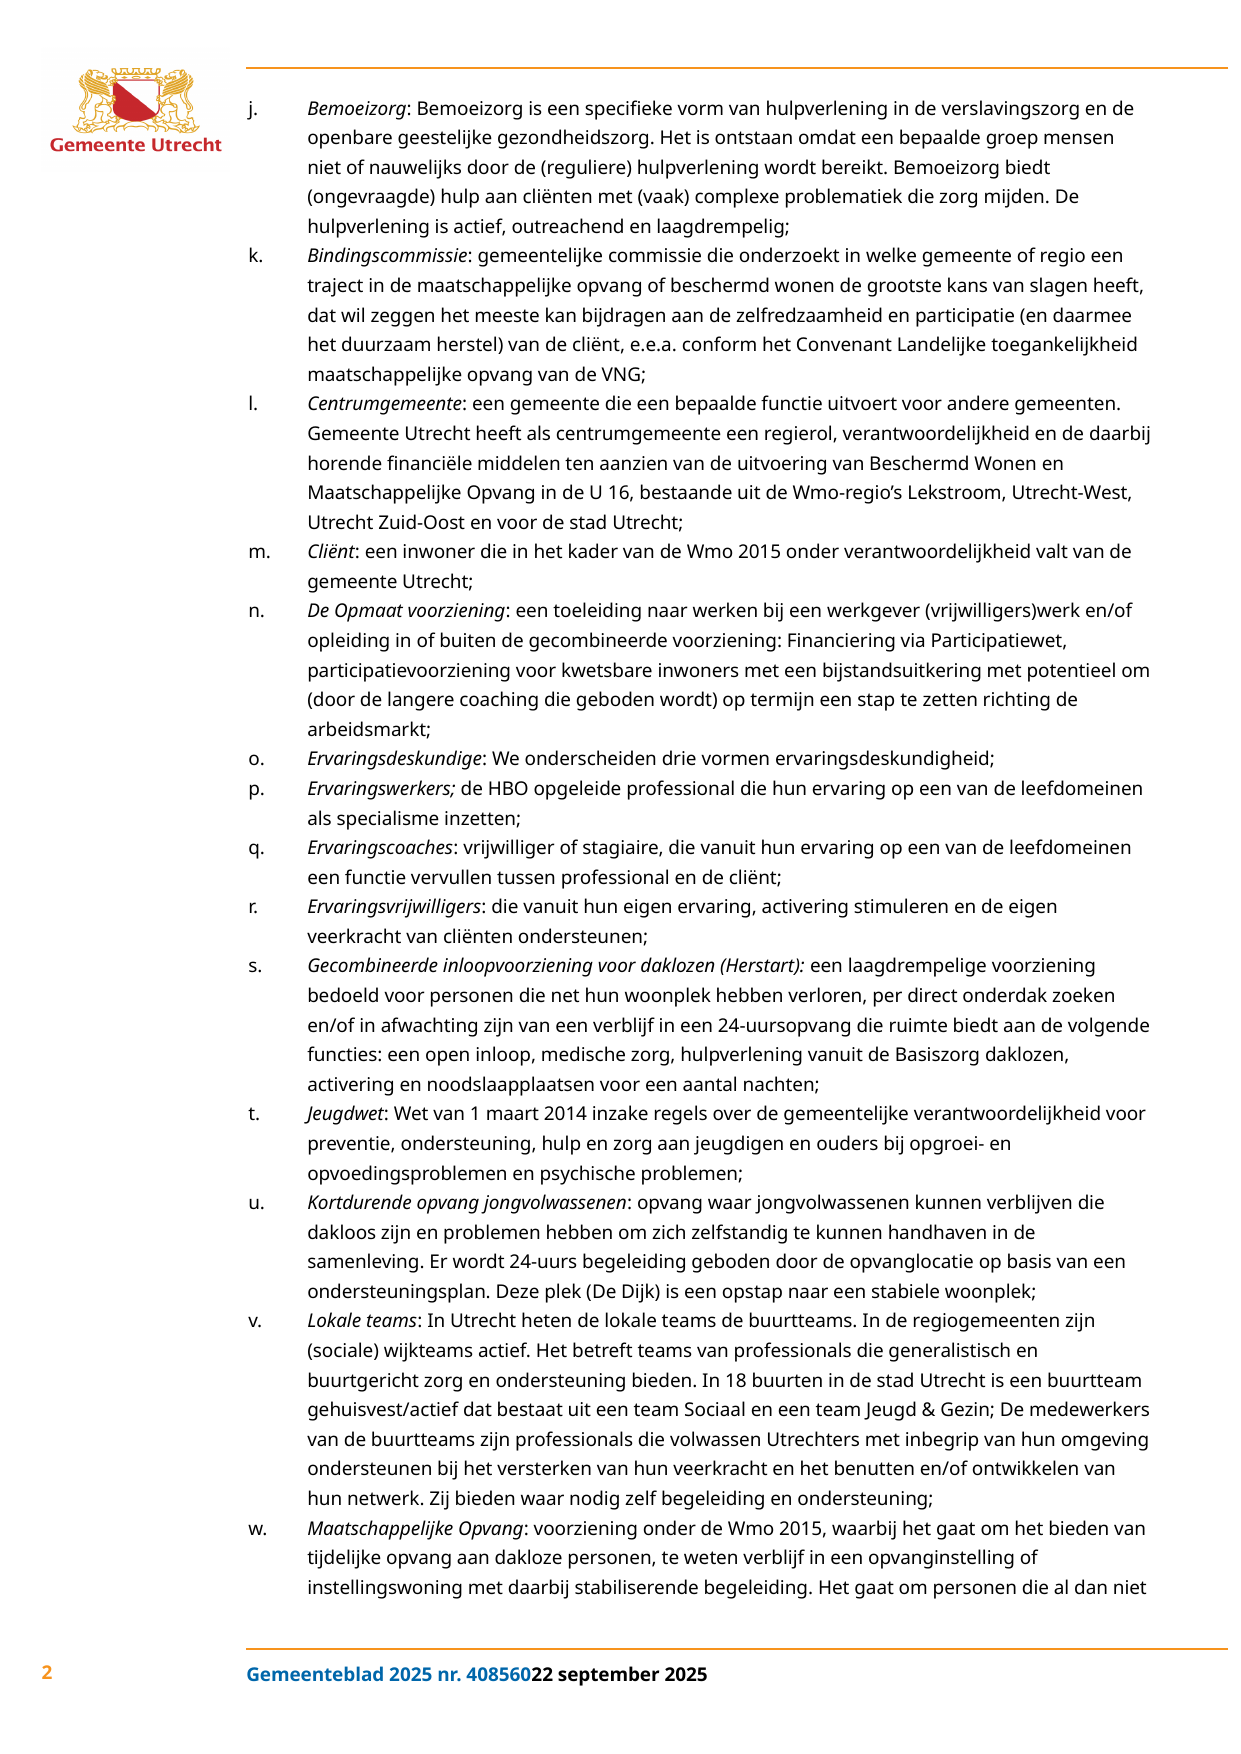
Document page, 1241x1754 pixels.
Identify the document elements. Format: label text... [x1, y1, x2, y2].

list Maatschappelijke Opvang: voorziening onder de Wmo 2015, waarbij het gaat om het bieden van tijdelijke opvang aan dakloze personen, te weten verblijf in een opvanginstelling of instellingswoning met daarbij stabiliserende begeleiding. Het gaat om personen die al dan niet [248, 1515, 1152, 1600]
list Bindingscommissie: gemeentelijke commissie die onderzoekt in welke gemeente of regio een traject in de maatschappelijke opvang of beschermd wonen de grootste kans van slagen heeft, dat wil zeggen het meeste kan bijdragen aan de zelfredzaamheid en participatie (en daarmee het duurzaam herstel) van de cliënt, e.e.a. conform het Convenant Landelijke toegankelijkheid maatschappelijke opvang van de VNG; [248, 243, 1152, 387]
list Kortdurende opvang jongvolwassenen: opvang waar jongvolwassenen kunnen verblijven die dakloos zijn en problemen hebben om zich zelfstandig te kunnen handhaven in de samenleving. Er wordt 24-uurs begeleiding geboden door de opvanglocatie op basis van een ondersteuningsplan. Deze plek (De Dijk) is een opstap naar een stabiele woonplek; [248, 1189, 1152, 1304]
list Ervaringscoaches: vrijwilliger of stagiaire, die vanuit hun ervaring op een van de leefdomeinen een functie vervullen tussen professional en de cliënt; [248, 834, 1152, 890]
list Centrumgemeente: een gemeente die een bepaalde functie uitvoert voor andere gemeenten. Gemeente Utrecht heeft als centrumgemeente een regierol, verantwoordelijkheid en de daarbij horende financiële middelen ten aanzien van de uitvoering van Beschermd Wonen en Maatschappelijke Opvang in de U 16, bestaande uit de Wmo-regio’s Lekstroom, Utrecht-West, Utrecht Zuid-Oost en voor de stad Utrecht; [248, 391, 1152, 535]
list De Opmaat voorziening: een toeleiding naar werken bij een werkgever (vrijwilligers)werk en/of opleiding in of buiten de gecombineerde voorziening: Financiering via Participatiewet, participatievoorziening voor kwetsbare inwoners met een bijstandsuitkering met potentieel om (door de langere coaching die geboden wordt) op termijn een stap te zetten richting de arbeidsmarkt; [248, 598, 1152, 742]
list Gecombineerde inloopvoorziening voor daklozen (Herstart): een laagdrempelige voorziening bedoeld voor personen die net hun woonplek hebben verloren, per direct onderdak zoeken en/of in afwachting zijn van een verblijf in een 24-uursopvang die ruimte biedt aan de volgende functies: een open inloop, medische zorg, hulpverlening vanuit de Basiszorg daklozen, activering en noodslaapplaatsen voor een aantal nachten; [248, 953, 1152, 1097]
list Ervaringsdeskundige: We onderscheiden drie vormen ervaringsdeskundigheid; [248, 746, 1152, 771]
list Cliënt: een inwoner die in het kader van de Wmo 2015 onder verantwoordelijkheid valt van de gemeente Utrecht; [248, 538, 1152, 594]
list Ervaringswerkers; de HBO opgeleide professional die hun ervaring op een van de leefdomeinen als specialisme inzetten; [248, 775, 1152, 831]
list Jeugdwet: Wet van 1 maart 2014 inzake regels over de gemeentelijke verantwoordelijkheid voor preventie, ondersteuning, hulp en zorg aan jeugdigen en ouders bij opgroei- en opvoedingsproblemen en psychische problemen; [248, 1101, 1152, 1186]
list Ervaringsvrijwilligers: die vanuit hun eigen ervaring, activering stimuleren en de eigen veerkracht van cliënten ondersteunen; [248, 893, 1152, 949]
list Bemoeizorg: Bemoeizorg is een specifieke vorm van hulpverlening in de verslavingszorg en de openbare geestelijke gezondheidszorg. Het is ontstaan omdat een bepaalde groep mensen niet of nauwelijks door de (reguliere) hulpverlening wordt bereikt. Bemoeizorg biedt (ongevraagde) hulp aan cliënten met (vaak) complexe problematiek die zorg mijden. De hulpverlening is actief, outreachend en laagdrempelig; [248, 95, 1152, 239]
picture [41, 47, 231, 172]
list Lokale teams: In Utrecht heten de lokale teams de buurtteams. In de regiogemeenten zijn (sociale) wijkteams actief. Het betreft teams van professionals die generalistisch en buurtgericht zorg en ondersteuning bieden. In 18 buurten in de stad Utrecht is een buurtteam gehuisvest/actief dat bestaat uit een team Sociaal en een team Jeugd & Gezin; De medewerkers van de buurtteams zijn professionals die volwassen Utrechters met inbegrip van hun omgeving ondersteunen bij het versterken van hun veerkracht en het benutten en/of ontwikkelen van hun netwerk. Zij bieden waar nodig zelf begeleiding en ondersteuning; [248, 1308, 1152, 1511]
